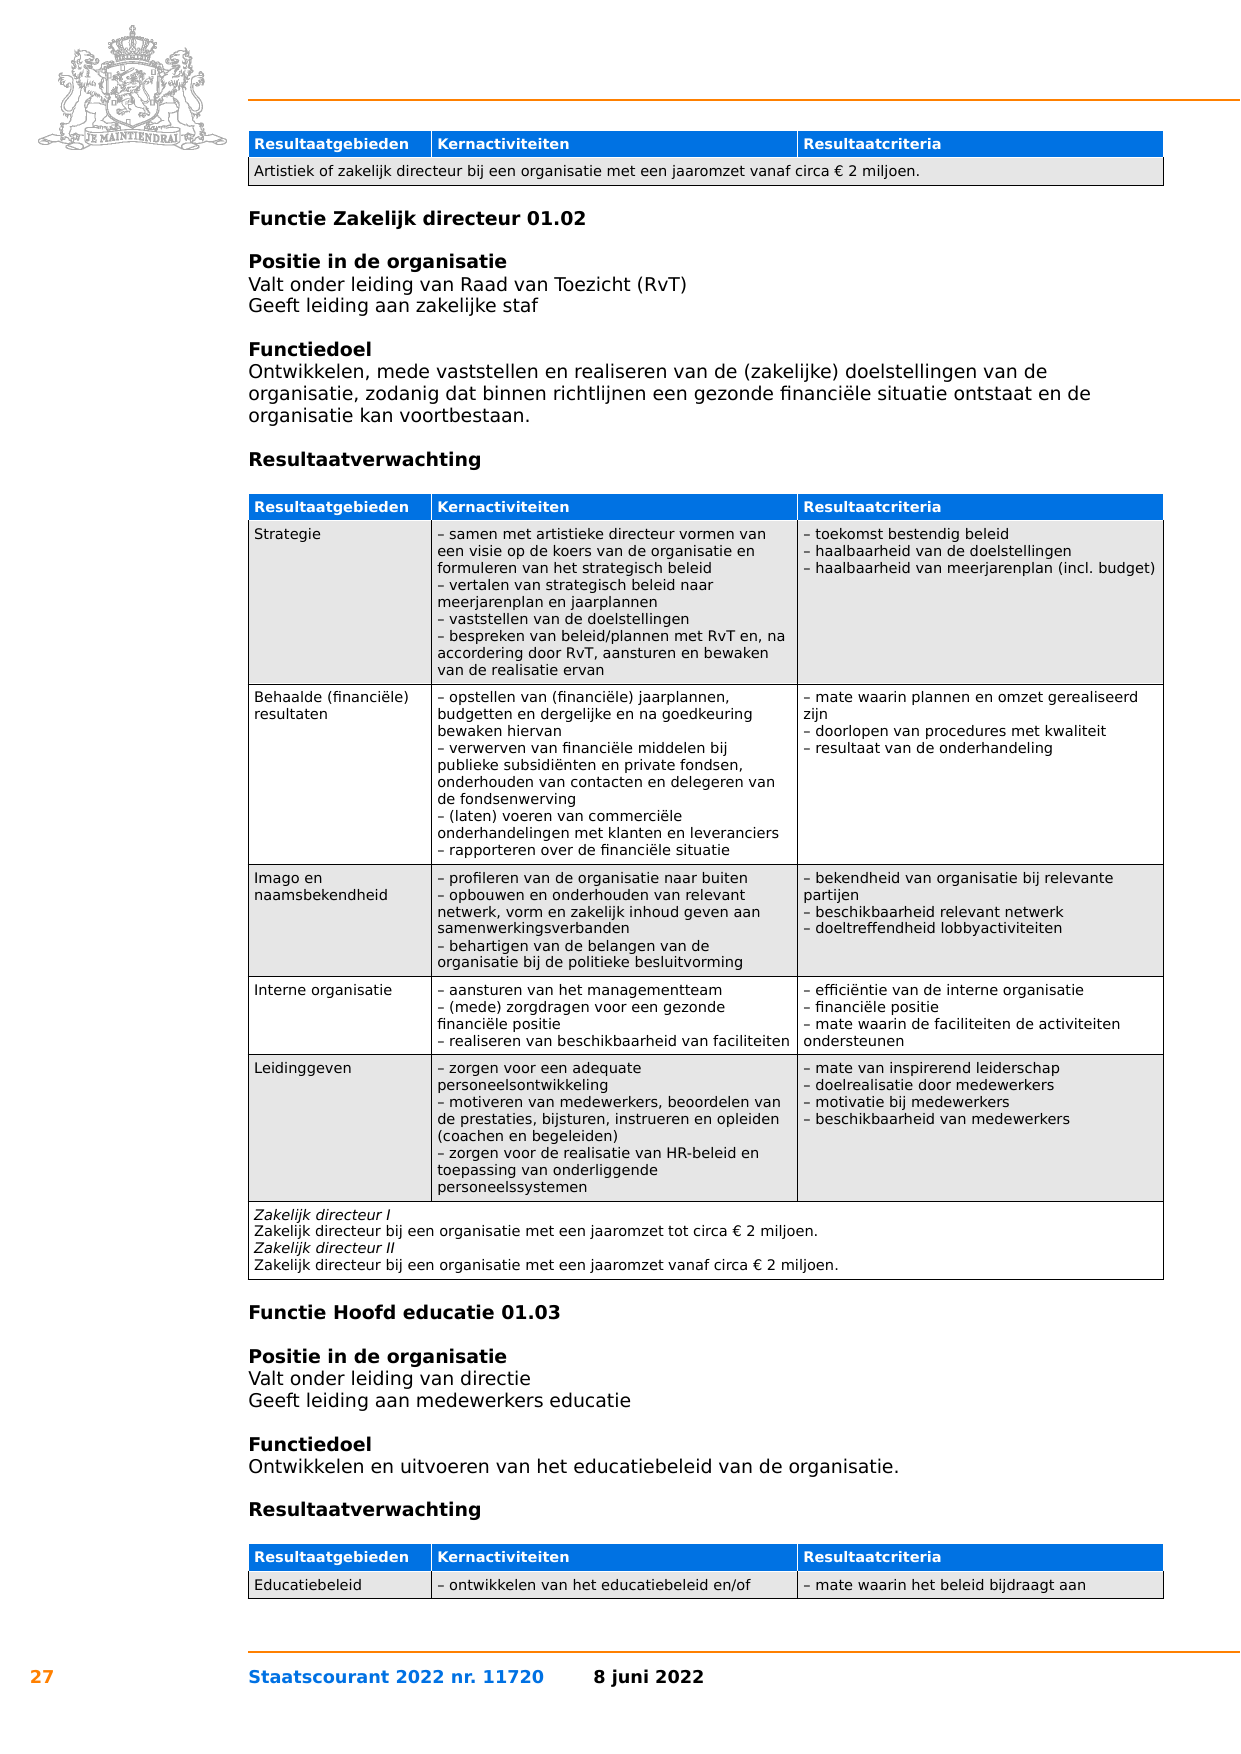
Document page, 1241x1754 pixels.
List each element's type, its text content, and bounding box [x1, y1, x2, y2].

table_cell – zorgen voor een adequate personeelsontwikkeling – motiveren van medewerkers, beoordelen van de prestaties, bijsturen, instrueren en opleiden (coachen en begeleiden) – zorgen voor de realisatie van HR-beleid en toepassing van onderliggende personeelssystemen [432, 1055, 797, 1201]
subtitle Functie Hoofd educatie 01.03 [248, 1302, 1163, 1324]
table_header Resultaatcriteria [798, 131, 1163, 157]
table_cell Zakelijk directeur I Zakelijk directeur bij een organisatie met een jaaromzet tot circa € 2 miljoen. Zakelijk directeur II Zakelijk directeur bij een organisatie met een jaaromzet vanaf circa € 2 miljoen. [249, 1202, 1163, 1279]
text Geeft leiding aan medewerkers educatie [248, 1390, 1163, 1412]
table_header Resultaatgebieden [249, 494, 431, 520]
table_cell – bekendheid van organisatie bij relevante partijen – beschikbaarheid relevant netwerk – doeltreffendheid lobbyactiviteiten [798, 865, 1163, 976]
subtitle Functie Zakelijk directeur 01.02 [248, 208, 1163, 229]
table_cell – ontwikkelen van het educatiebeleid en/of [432, 1572, 797, 1598]
table_cell – mate waarin plannen en omzet gerealiseerd zijn – doorlopen van procedures met kwaliteit – resultaat van de onderhandeling [798, 685, 1163, 864]
table_cell Leidinggeven [249, 1055, 431, 1201]
table_cell Educatiebeleid [249, 1572, 431, 1598]
text Resultaatverwachting [248, 449, 1163, 471]
text Positie in de organisatie [248, 1346, 1163, 1368]
table_header Kernactiviteiten [432, 1544, 797, 1571]
text Ontwikkelen en uitvoeren van het educatiebeleid van de organisatie. [248, 1456, 1163, 1477]
table_cell Interne organisatie [249, 977, 431, 1054]
table_cell – profileren van de organisatie naar buiten – opbouwen en onderhouden van relevant netwerk, vorm en zakelijk inhoud geven aan samenwerkingsverbanden – behartigen van de belangen van de organisatie bij de politieke besluitvorming [432, 865, 797, 976]
table_cell Behaalde (financiële) resultaten [249, 685, 431, 864]
table_cell Artistiek of zakelijk directeur bij een organisatie met een jaaromzet vanaf circa € 2 miljoen. [249, 158, 1163, 185]
table_cell – efficiëntie van de interne organisatie – financiële positie – mate waarin de faciliteiten de activiteiten ondersteunen [798, 977, 1163, 1054]
text Geeft leiding aan zakelijke staf [248, 295, 1163, 317]
table_cell – mate waarin het beleid bijdraagt aan [798, 1572, 1163, 1598]
table_cell Imago en naamsbekendheid [249, 865, 431, 976]
text Functiedoel [248, 1433, 1163, 1456]
table_header Resultaatgebieden [249, 1544, 431, 1571]
table_cell – samen met artistieke directeur vormen van een visie op de koers van de organisatie en formuleren van het strategisch beleid – vertalen van strategisch beleid naar meerjarenplan en jaarplannen – vaststellen van de doelstellingen – bespreken van beleid/plannen met RvT en, na accordering door RvT, aansturen en bewaken van de realisatie ervan [432, 521, 797, 683]
text Valt onder leiding van Raad van Toezicht (RvT) [248, 273, 1163, 295]
table_header Kernactiviteiten [432, 494, 797, 520]
picture [38, 25, 227, 150]
table_header Resultaatcriteria [798, 494, 1163, 520]
text Functiedoel [248, 339, 1163, 361]
table_header Kernactiviteiten [432, 131, 797, 157]
table_cell – opstellen van (financiële) jaarplannen, budgetten en dergelijke en na goedkeuring bewaken hiervan – verwerven van financiële middelen bij publieke subsidiënten en private fondsen, onderhouden van contacten en delegeren van de fondsenwerving – (laten) voeren van commerciële onderhandelingen met klanten en leveranciers – rapporteren over de financiële situatie [432, 685, 797, 864]
text Valt onder leiding van directie [248, 1368, 1163, 1390]
text Ontwikkelen, mede vaststellen en realiseren van de (zakelijke) doelstellingen van de organisatie, zodanig dat binnen richtlijnen een gezonde financiële situatie ontstaat en de organisatie kan voortbestaan. [248, 361, 1163, 427]
table_header Resultaatcriteria [798, 1544, 1163, 1571]
table_cell – aansturen van het managementteam – (mede) zorgdragen voor een gezonde financiële positie – realiseren van beschikbaarheid van faciliteiten [432, 977, 797, 1054]
table_header Resultaatgebieden [249, 131, 431, 157]
table_cell – toekomst bestendig beleid – haalbaarheid van de doelstellingen – haalbaarheid van meerjarenplan (incl. budget) [798, 521, 1163, 683]
text Resultaatverwachting [248, 1499, 1163, 1521]
table_cell Strategie [249, 521, 431, 683]
table_cell – mate van inspirerend leiderschap – doelrealisatie door medewerkers – motivatie bij medewerkers – beschikbaarheid van medewerkers [798, 1055, 1163, 1201]
text Positie in de organisatie [248, 251, 1163, 273]
